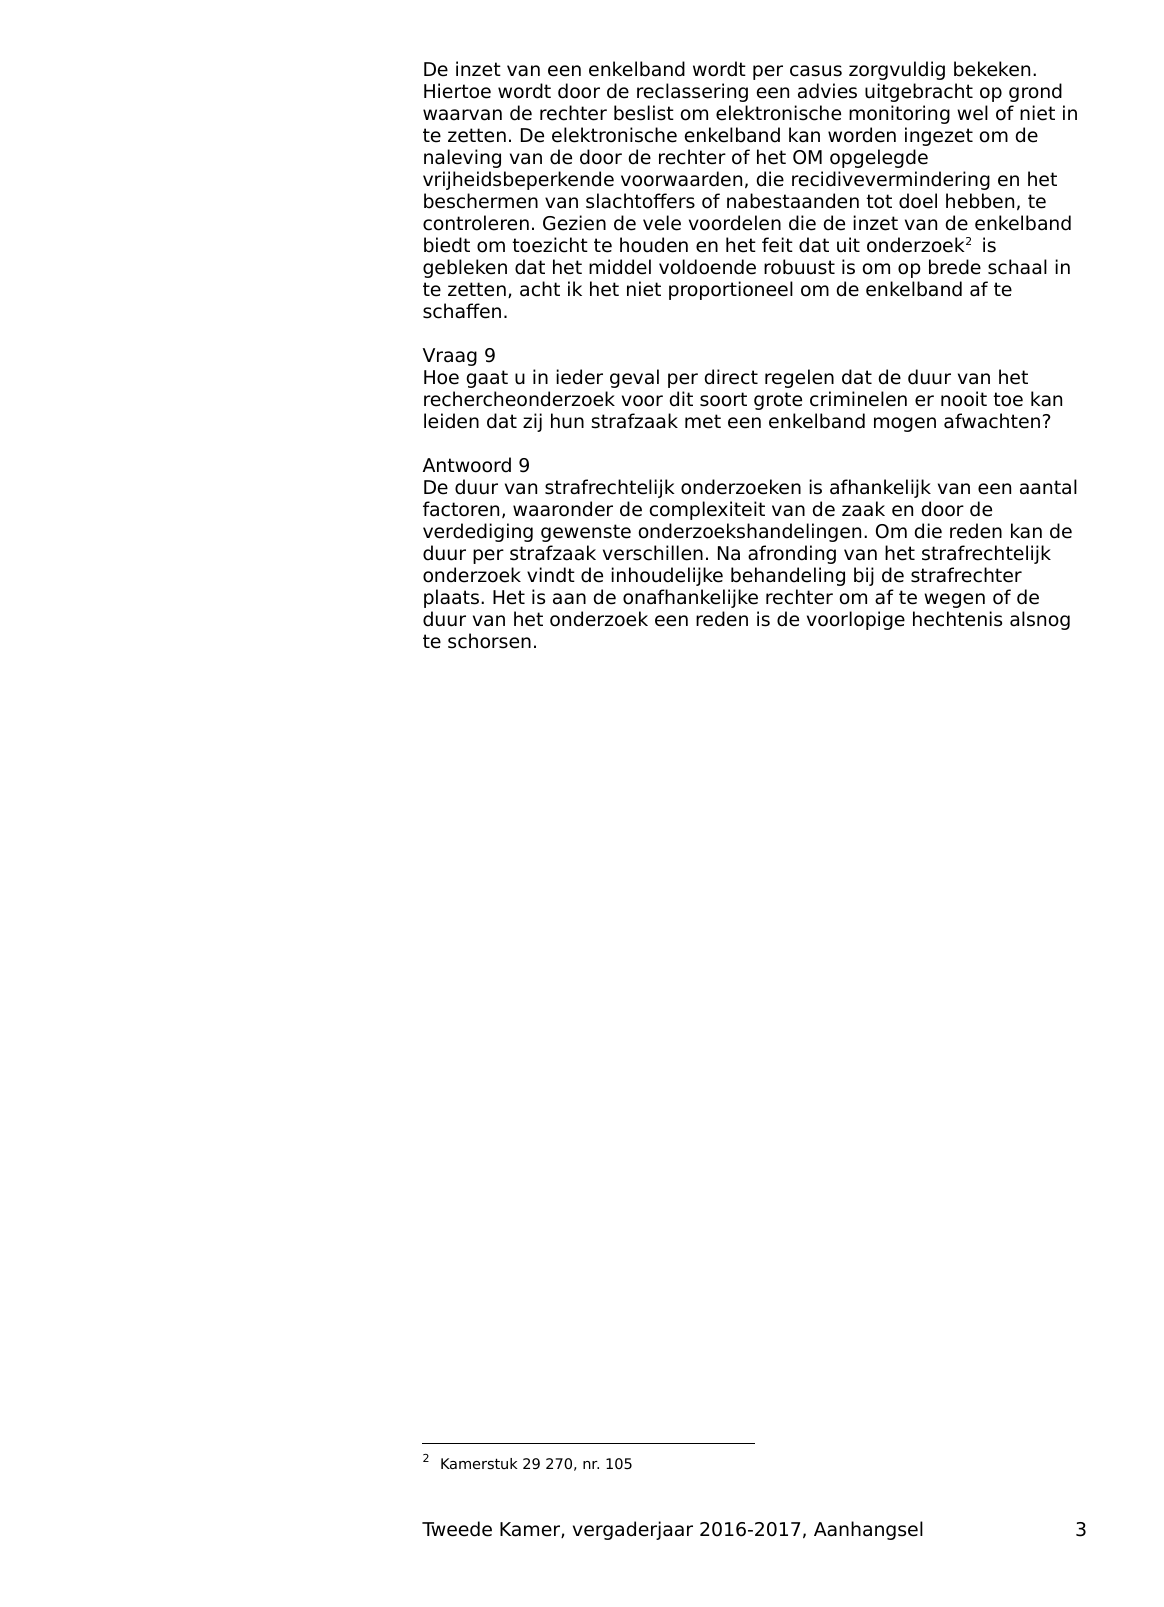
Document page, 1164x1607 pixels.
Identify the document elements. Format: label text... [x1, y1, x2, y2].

text Kamerstuk 29 270, nr. 105 [422, 1452, 1087, 1474]
text Hoe gaat u in ieder geval per direct regelen dat de duur van het rechercheonderzoek voor dit soort grote criminelen er nooit toe kan leiden dat zij hun strafzaak met een enkelband mogen afwachten? [422, 367, 1087, 433]
text De duur van strafrechtelijk onderzoeken is afhankelijk van een aantal factoren, waaronder de complexiteit van de zaak en door de verdediging gewenste onderzoekshandelingen. Om die reden kan de duur per strafzaak verschillen. Na afronding van het strafrechtelijk onderzoek vindt de inhoudelijke behandeling bij de strafrechter plaats. Het is aan de onafhankelijke rechter om af te wegen of de duur van het onderzoek een reden is de voorlopige hechtenis alsnog te schorsen. [422, 477, 1087, 653]
text Vraag 9 [422, 345, 1087, 367]
text Antwoord 9 [422, 455, 1087, 477]
text De inzet van een enkelband wordt per casus zorgvuldig bekeken. Hiertoe wordt door de reclassering een advies uitgebracht op grond waarvan de rechter beslist om elektronische monitoring wel of niet in te zetten. De elektronische enkelband kan worden ingezet om de naleving van de door de rechter of het OM opgelegde vrijheidsbeperkende voorwaarden, die recidivevermindering en het beschermen van slachtoffers of nabestaanden tot doel hebben, te controleren. Gezien de vele voordelen die de inzet van de enkelband biedt om toezicht te houden en het feit dat uit onderzoek is gebleken dat het middel voldoende robuust is om op brede schaal in te zetten, acht ik het niet proportioneel om de enkelband af te schaffen. [422, 59, 1087, 323]
